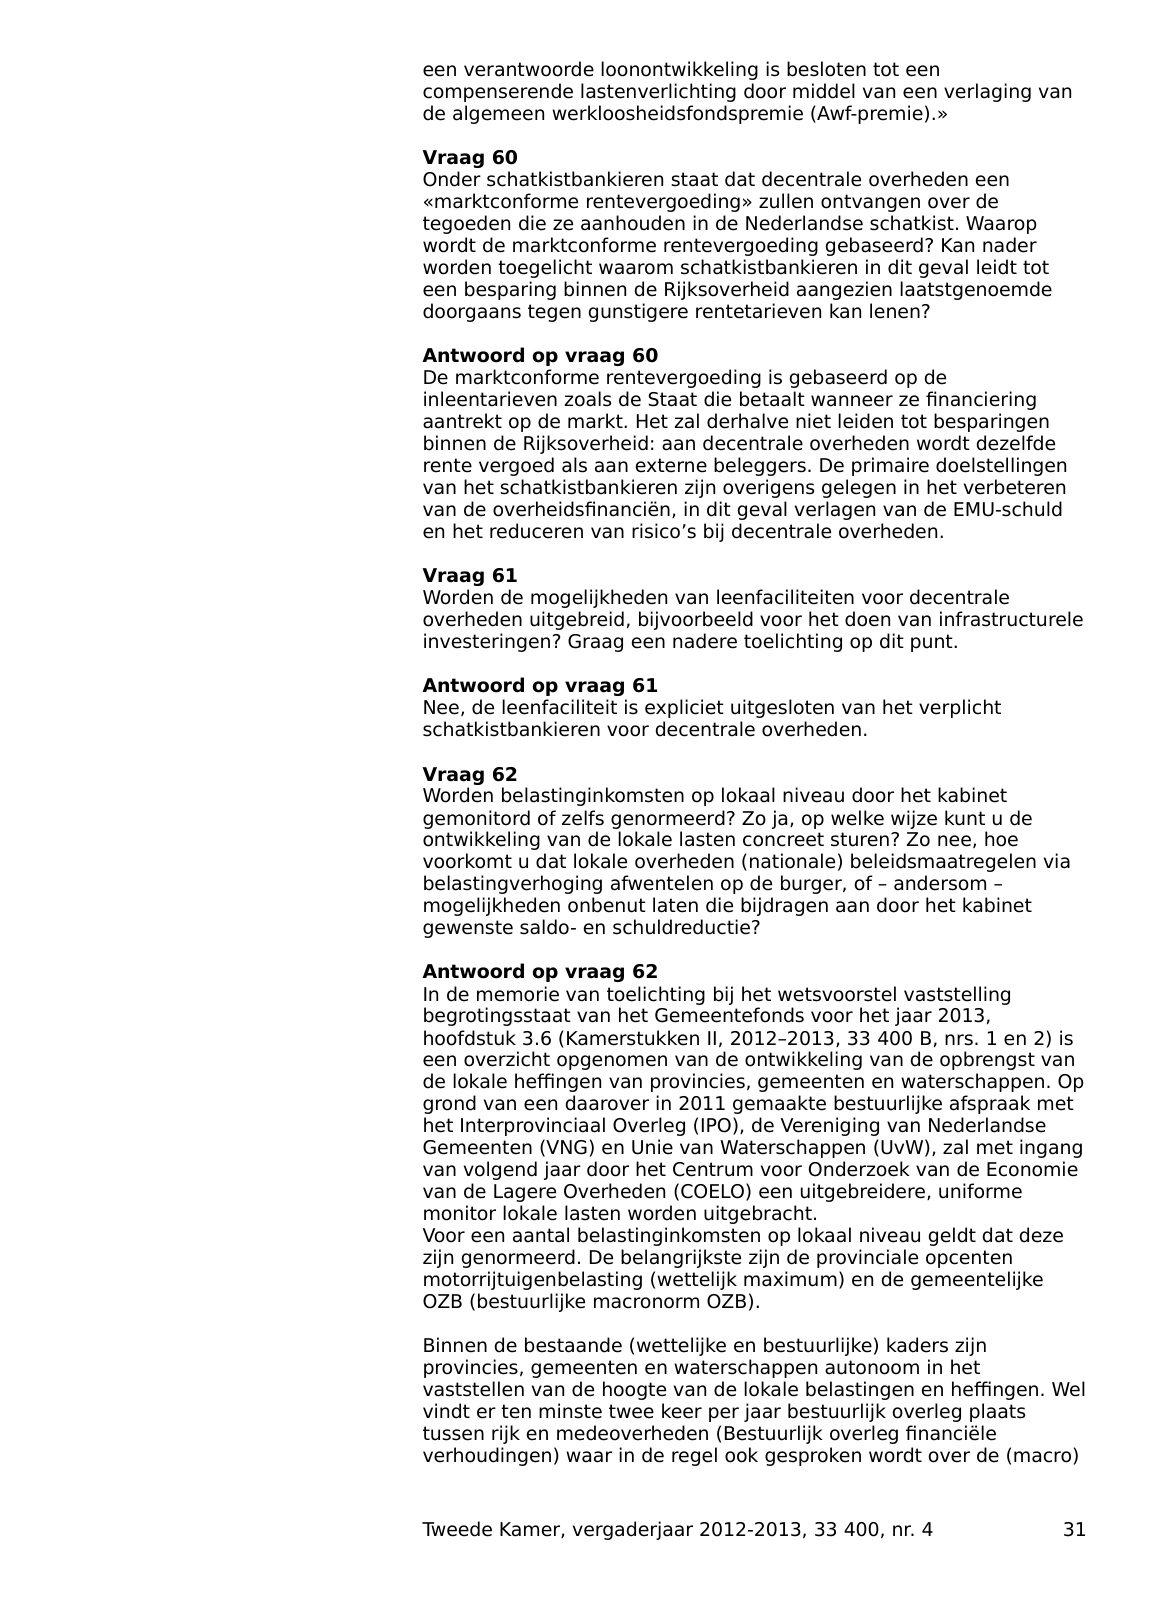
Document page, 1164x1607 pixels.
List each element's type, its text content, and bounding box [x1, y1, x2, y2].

text Antwoord op vraag 60 [422, 345, 1087, 367]
text Onder schatkistbankieren staat dat decentrale overheden een «marktconforme rentevergoeding» zullen ontvangen over de tegoeden die ze aanhouden in de Nederlandse schatkist. Waarop wordt de marktconforme rentevergoeding gebaseerd? Kan nader worden toegelicht waarom schatkistbankieren in dit geval leidt tot een besparing binnen de Rijksoverheid aangezien laatstgenoemde doorgaans tegen gunstigere rentetarieven kan lenen? [422, 169, 1087, 323]
text De marktconforme rentevergoeding is gebaseerd op de inleentarieven zoals de Staat die betaalt wanneer ze financiering aantrekt op de markt. Het zal derhalve niet leiden tot besparingen binnen de Rijksoverheid: aan decentrale overheden wordt dezelfde rente vergoed als aan externe beleggers. De primaire doelstellingen van het schatkistbankieren zijn overigens gelegen in het verbeteren van de overheidsfinanciën, in dit geval verlagen van de EMU-schuld en het reduceren van risico’s bij decentrale overheden. [422, 367, 1087, 543]
text Nee, de leenfaciliteit is expliciet uitgesloten van het verplicht schatkistbankieren voor decentrale overheden. [422, 697, 1087, 741]
text een verantwoorde loonontwikkeling is besloten tot een compenserende lastenverlichting door middel van een verlaging van de algemeen werkloosheidsfondspremie (Awf-premie).» [422, 59, 1087, 125]
text Antwoord op vraag 61 [422, 675, 1087, 697]
text Worden de mogelijkheden van leenfaciliteiten voor decentrale overheden uitgebreid, bijvoorbeeld voor het doen van infrastructurele investeringen? Graag een nadere toelichting op dit punt. [422, 587, 1087, 653]
text Vraag 60 [422, 147, 1087, 169]
text Vraag 61 [422, 565, 1087, 587]
text Binnen de bestaande (wettelijke en bestuurlijke) kaders zijn provincies, gemeenten en waterschappen autonoom in het vaststellen van de hoogte van de lokale belastingen en heffingen. Wel vindt er ten minste twee keer per jaar bestuurlijk overleg plaats tussen rijk en medeoverheden (Bestuurlijk overleg financiële verhoudingen) waar in de regel ook gesproken wordt over de (macro) [422, 1335, 1087, 1467]
text Antwoord op vraag 62 [422, 961, 1087, 983]
text Worden belastinginkomsten op lokaal niveau door het kabinet gemonitord of zelfs genormeerd? Zo ja, op welke wijze kunt u de ontwikkeling van de lokale lasten concreet sturen? Zo nee, hoe voorkomt u dat lokale overheden (nationale) beleidsmaatregelen via belastingverhoging afwentelen op de burger, of – andersom – mogelijkheden onbenut laten die bijdragen aan door het kabinet gewenste saldo- en schuldreductie? [422, 785, 1087, 939]
text Voor een aantal belastinginkomsten op lokaal niveau geldt dat deze zijn genormeerd. De belangrijkste zijn de provinciale opcenten motorrijtuigenbelasting (wettelijk maximum) en de gemeentelijke OZB (bestuurlijke macronorm OZB). [422, 1225, 1087, 1313]
text Vraag 62 [422, 763, 1087, 785]
text In de memorie van toelichting bij het wetsvoorstel vaststelling begrotingsstaat van het Gemeentefonds voor het jaar 2013, hoofdstuk 3.6 (Kamerstukken II, 2012–2013, 33 400 B, nrs. 1 en 2) is een overzicht opgenomen van de ontwikkeling van de opbrengst van de lokale heffingen van provincies, gemeenten en waterschappen. Op grond van een daarover in 2011 gemaakte bestuurlijke afspraak met het Interprovinciaal Overleg (IPO), de Vereniging van Nederlandse Gemeenten (VNG) en Unie van Waterschappen (UvW), zal met ingang van volgend jaar door het Centrum voor Onderzoek van de Economie van de Lagere Overheden (COELO) een uitgebreidere, uniforme monitor lokale lasten worden uitgebracht. [422, 983, 1087, 1225]
